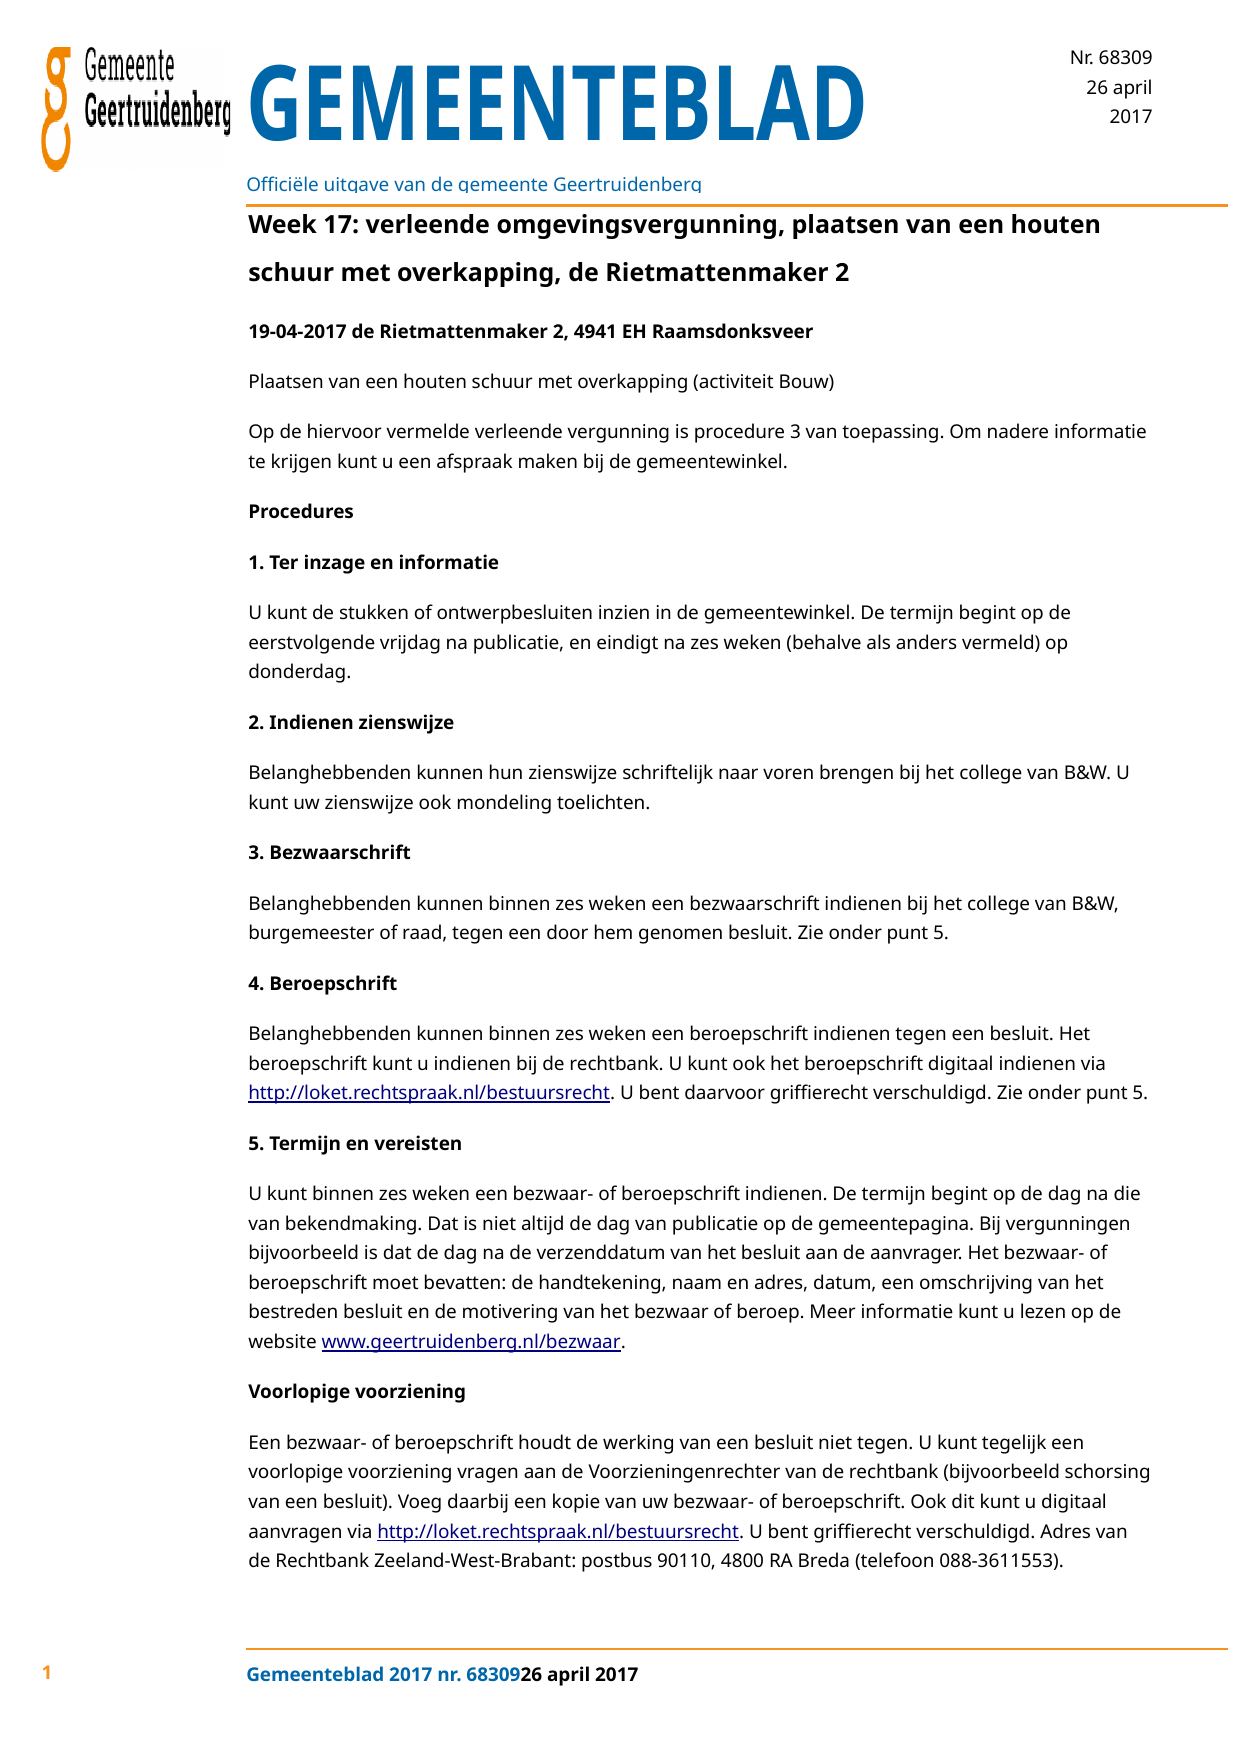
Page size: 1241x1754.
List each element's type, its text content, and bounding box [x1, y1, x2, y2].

picture [41, 47, 231, 172]
text 5. Termijn en vereisten [248, 1130, 1152, 1156]
text 2. Indienen zienswijze [248, 709, 1152, 735]
text Een bezwaar- of beroepschrift houdt de werking van een besluit niet tegen. U kunt tegelijk een voorlopige voorziening vragen aan de Voorzieningenrechter van de rechtbank (bijvoorbeeld schorsing van een besluit). Voeg daarbij een kopie van uw bezwaar- of beroepschrift. Ook dit kunt u digitaal aanvragen via http://loket.rechtspraak.nl/bestuursrecht. U bent griffierecht verschuldigd. Adres van de Rechtbank Zeeland-West-Brabant: postbus 90110, 4800 RA Breda (telefoon 088-3611553). [248, 1429, 1152, 1573]
text U kunt de stukken of ontwerpbesluiten inzien in de gemeentewinkel. De termijn begint op de eerstvolgende vrijdag na publicatie, en eindigt na zes weken (behalve als anders vermeld) op donderdag. [248, 599, 1152, 684]
text Voorlopige voorziening [248, 1379, 1152, 1404]
text 1. Ter inzage en informatie [248, 549, 1152, 575]
text 4. Beroepschrift [248, 970, 1152, 996]
text Procedures [248, 499, 1152, 524]
text 3. Bezwaarschrift [248, 839, 1152, 865]
text Belanghebbenden kunnen hun zienswijze schriftelijk naar voren brengen bij het college van B&W. U kunt uw zienswijze ook mondeling toelichten. [248, 759, 1152, 815]
text Op de hiervoor vermelde verleende vergunning is procedure 3 van toepassing. Om nadere informatie te krijgen kunt u een afspraak maken bij de gemeentewinkel. [248, 419, 1152, 474]
text U kunt binnen zes weken een bezwaar- of beroepschrift indienen. De termijn begint op de dag na die van bekendmaking. Dat is niet altijd de dag van publicatie op de gemeentepagina. Bij vergunningen bijvoorbeeld is dat de dag na de verzenddatum van het besluit aan de aanvrager. Het bezwaar- of beroepschrift moet bevatten: de handtekening, naam en adres, datum, een omschrijving van het bestreden besluit en de motivering van het bezwaar of beroep. Meer informatie kunt u lezen op de website www.geertruidenberg.nl/bezwaar. [248, 1180, 1152, 1354]
text Plaatsen van een houten schuur met overkapping (activiteit Bouw) [248, 368, 1152, 394]
text Week 17: verleende omgevingsvergunning, plaatsen van een houten schuur met overkapping, de Rietmattenmaker 2 [248, 207, 1152, 288]
text 19-04-2017 de Rietmattenmaker 2, 4941 EH Raamsdonksveer [248, 318, 1152, 344]
text Belanghebbenden kunnen binnen zes weken een beroepschrift indienen tegen een besluit. Het beroepschrift kunt u indienen bij de rechtbank. U kunt ook het beroepschrift digitaal indienen via http://loket.rechtspraak.nl/bestuursrecht. U bent daarvoor griffierecht verschuldigd. Zie onder punt 5. [248, 1020, 1152, 1105]
text Belanghebbenden kunnen binnen zes weken een bezwaarschrift indienen bij het college van B&W, burgemeester of raad, tegen een door hem genomen besluit. Zie onder punt 5. [248, 890, 1152, 945]
